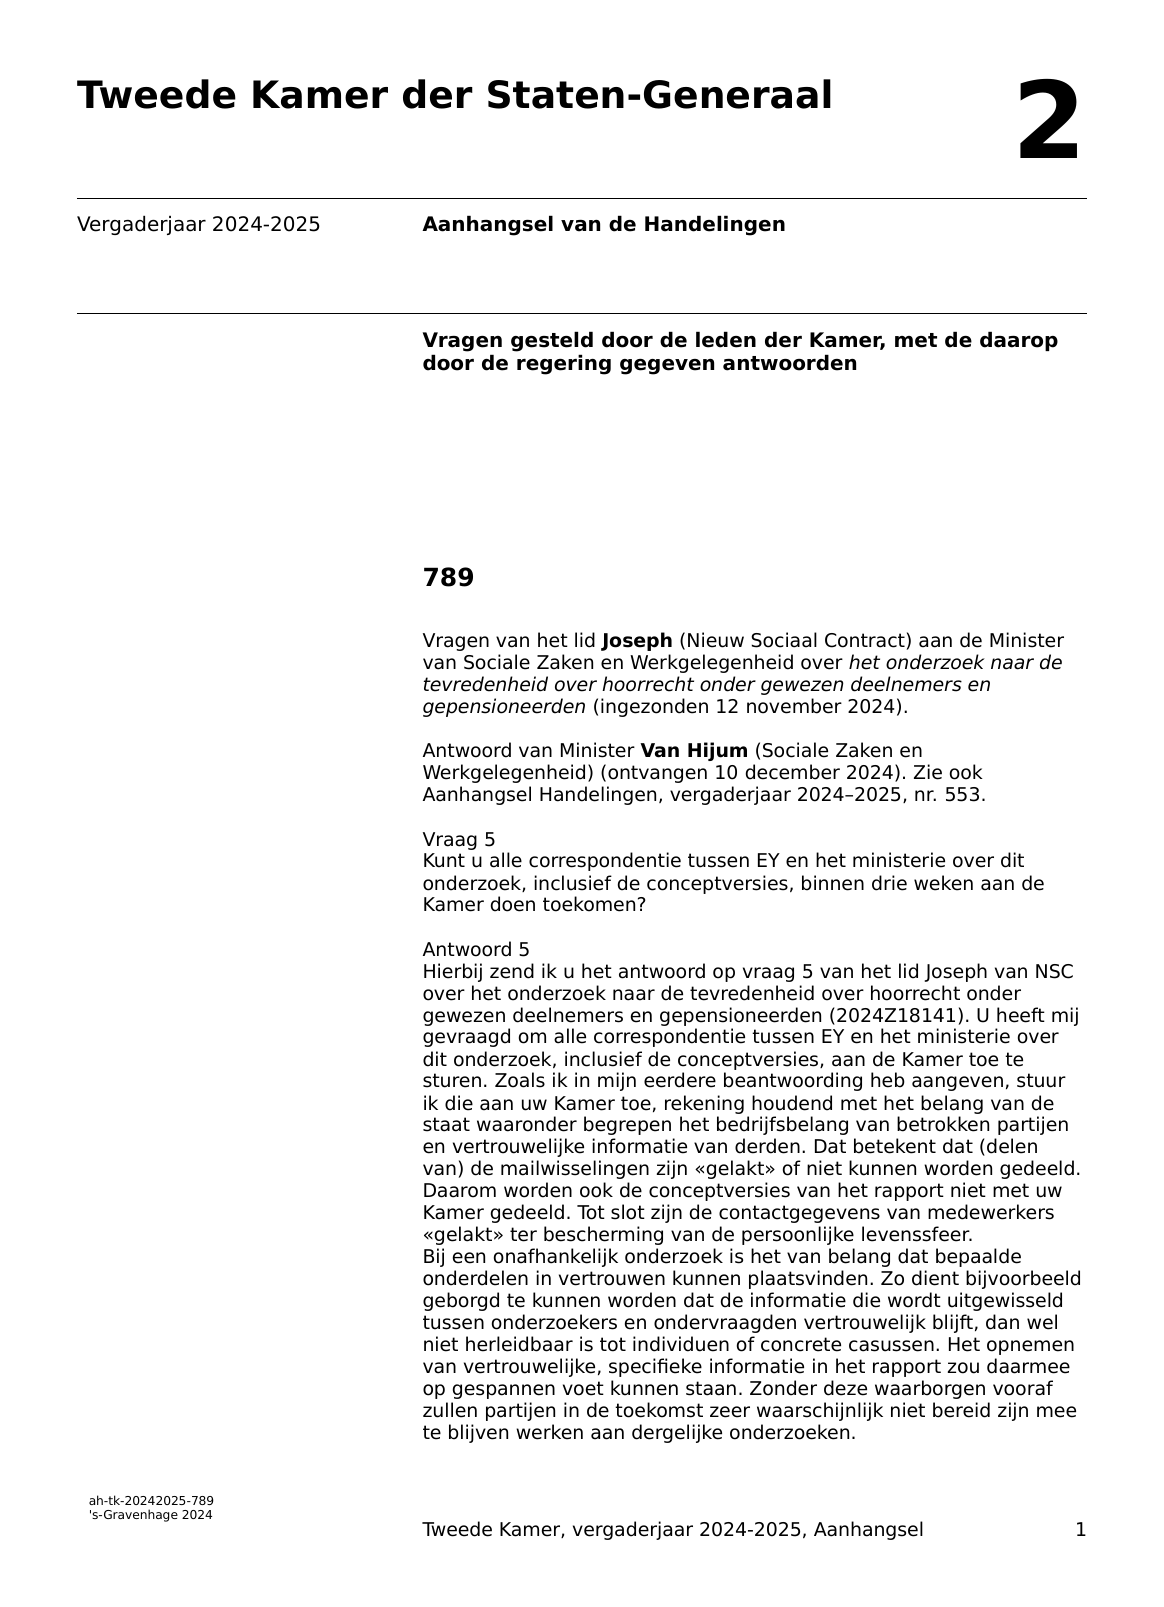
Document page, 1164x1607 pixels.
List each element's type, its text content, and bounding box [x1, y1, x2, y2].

table_header 2 [886, 59, 1087, 198]
text Vragen van het lid Joseph (Nieuw Sociaal Contract) aan de Minister van Sociale Zaken en Werkgelegenheid over het onderzoek naar de tevredenheid over hoorrecht onder gewezen deelnemers en gepensioneerden (ingezonden 12 november 2024). [422, 630, 1087, 718]
text 789 [422, 563, 1087, 592]
table_header Tweede Kamer der Staten-Generaal [77, 59, 886, 198]
table_cell Vragen gesteld door de leden der Kamer, met de daarop door de regering gegeven antwoorden [422, 314, 1087, 375]
text Antwoord van Minister Van Hijum (Sociale Zaken en Werkgelegenheid) (ontvangen 10 december 2024). Zie ook Aanhangsel Handelingen, vergaderjaar 2024–2025, nr. 553. [422, 740, 1087, 806]
text 's-Gravenhage 2024 [88, 1508, 323, 1522]
text ah-tk-20242025-789 [88, 1494, 323, 1508]
table_cell [77, 314, 422, 375]
table_cell Aanhangsel van de Handelingen [422, 199, 1087, 313]
text Vraag 5 [422, 828, 1087, 850]
text Hierbij zend ik u het antwoord op vraag 5 van het lid Joseph van NSC over het onderzoek naar de tevredenheid over hoorrecht onder gewezen deelnemers en gepensioneerden (2024Z18141). U heeft mij gevraagd om alle correspondentie tussen EY en het ministerie over dit onderzoek, inclusief de conceptversies, aan de Kamer toe te sturen. Zoals ik in mijn eerdere beantwoording heb aangeven, stuur ik die aan uw Kamer toe, rekening houdend met het belang van de staat waaronder begrepen het bedrijfsbelang van betrokken partijen en vertrouwelijke informatie van derden. Dat betekent dat (delen van) de mailwisselingen zijn «gelakt» of niet kunnen worden gedeeld. Daarom worden ook de conceptversies van het rapport niet met uw Kamer gedeeld. Tot slot zijn de contactgegevens van medewerkers «gelakt» ter bescherming van de persoonlijke levenssfeer. [422, 961, 1087, 1246]
text Kunt u alle correspondentie tussen EY en het ministerie over dit onderzoek, inclusief de conceptversies, binnen drie weken aan de Kamer doen toekomen? [422, 850, 1087, 916]
text Antwoord 5 [422, 938, 1087, 961]
table_cell Vergaderjaar 2024-2025 [77, 199, 422, 313]
text Bij een onafhankelijk onderzoek is het van belang dat bepaalde onderdelen in vertrouwen kunnen plaatsvinden. Zo dient bijvoorbeeld geborgd te kunnen worden dat de informatie die wordt uitgewisseld tussen onderzoekers en ondervraagden vertrouwelijk blijft, dan wel niet herleidbaar is tot individuen of concrete casussen. Het opnemen van vertrouwelijke, specifieke informatie in het rapport zou daarmee op gespannen voet kunnen staan. Zonder deze waarborgen vooraf zullen partijen in de toekomst zeer waarschijnlijk niet bereid zijn mee te blijven werken aan dergelijke onderzoeken. [422, 1246, 1087, 1444]
